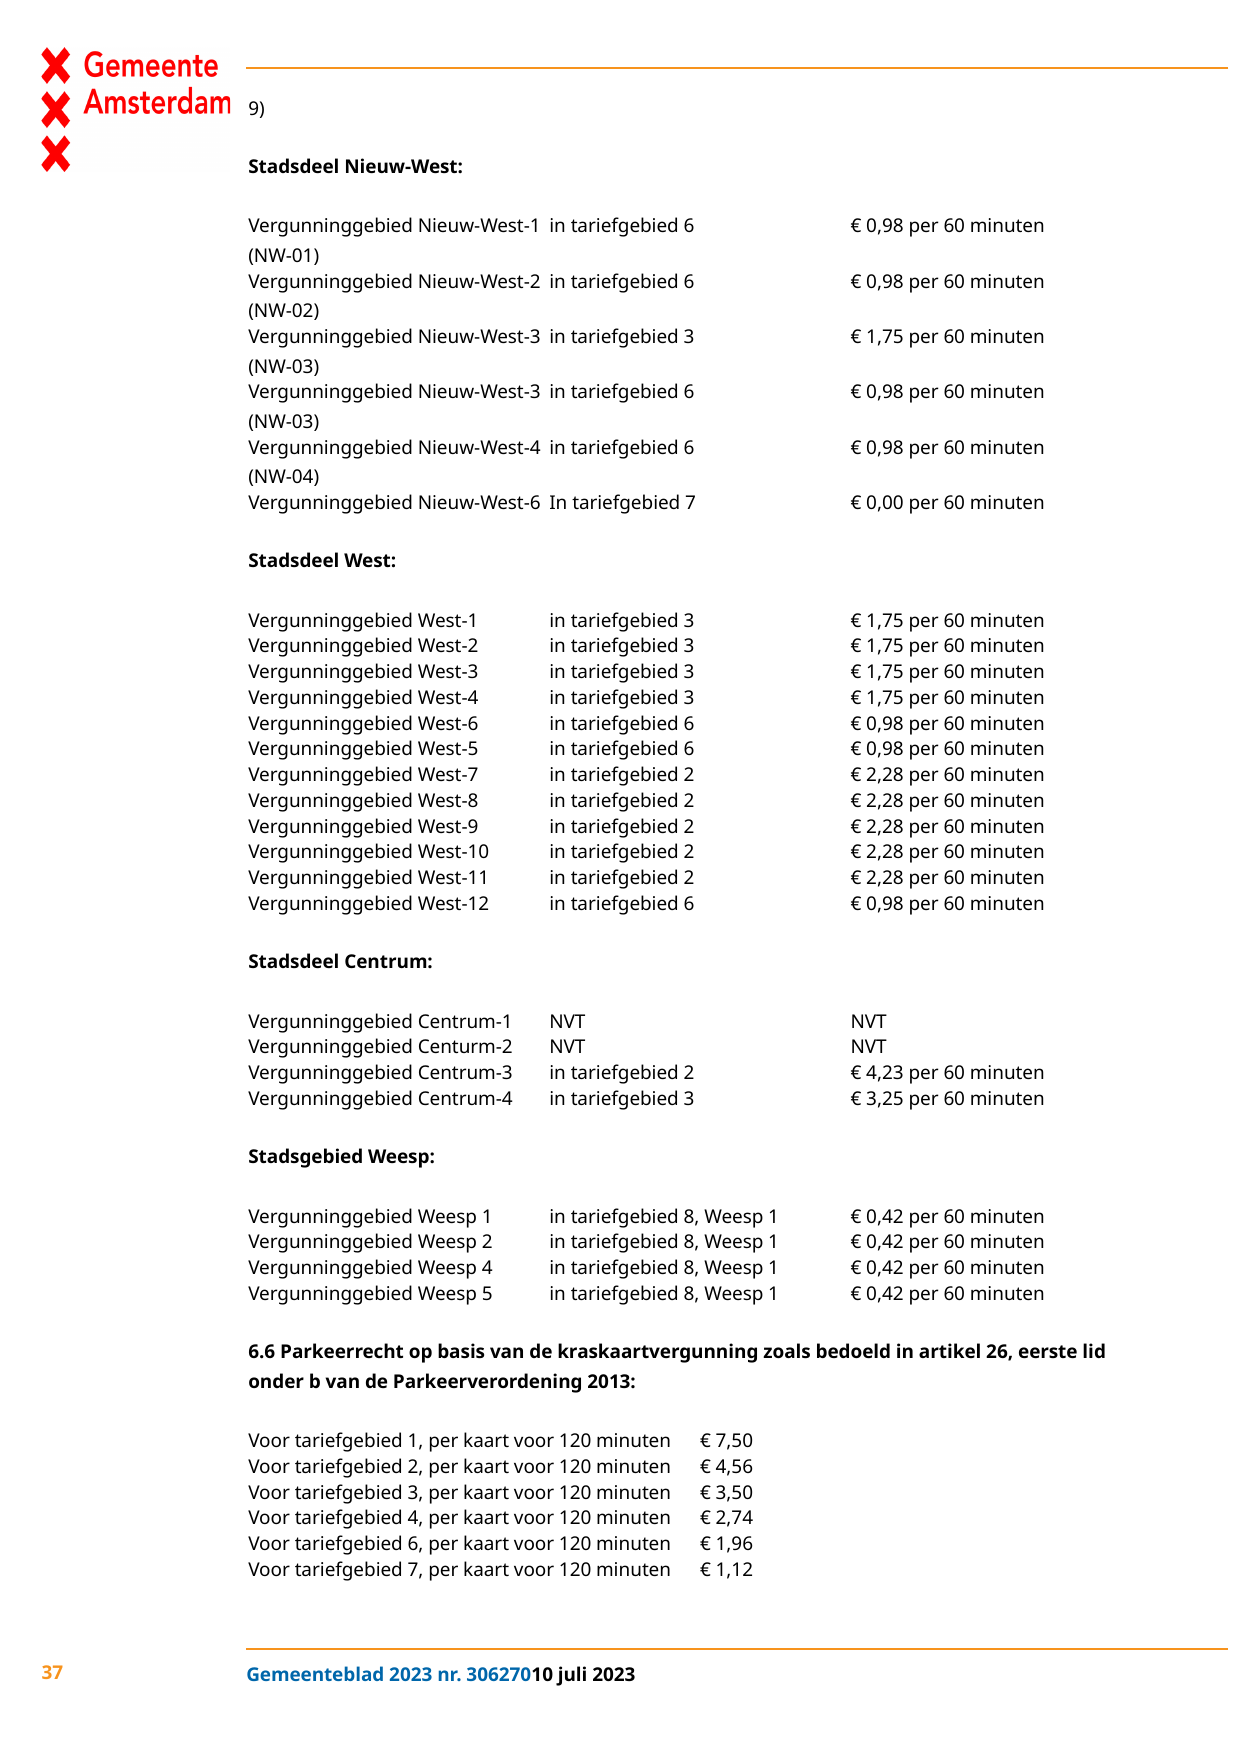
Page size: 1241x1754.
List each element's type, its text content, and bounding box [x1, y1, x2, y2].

table_cell € 3,25 per 60 minuten [850, 1085, 1152, 1111]
table_header € 0,42 per 60 minuten [850, 1203, 1152, 1228]
table_cell in tariefgebied 6 [549, 268, 850, 323]
table_cell in tariefgebied 6 [549, 890, 850, 916]
table_cell Vergunninggebied Weesp 5 [248, 1280, 549, 1306]
table_cell Vergunninggebied West-11 [248, 864, 549, 890]
table_cell € 0,98 per 60 minuten [850, 710, 1152, 736]
table_cell Vergunninggebied West-7 [248, 761, 549, 787]
table_cell in tariefgebied 8, Weesp 1 [549, 1254, 850, 1280]
table_cell in tariefgebied 8, Weesp 1 [549, 1280, 850, 1306]
table_header € 1,75 per 60 minuten [850, 607, 1152, 633]
table_cell Vergunninggebied West-8 [248, 787, 549, 813]
table_cell € 0,42 per 60 minuten [850, 1229, 1152, 1254]
table_cell Vergunninggebied Nieuw-West-3 (NW-03) [248, 323, 549, 378]
table_cell Voor tariefgebied 6, per kaart voor 120 minuten [248, 1530, 700, 1556]
table_cell Voor tariefgebied 7, per kaart voor 120 minuten [248, 1556, 700, 1582]
table_cell Vergunninggebied West-9 [248, 813, 549, 838]
table_cell Vergunninggebied Centrum-4 [248, 1085, 549, 1111]
table_cell in tariefgebied 8, Weesp 1 [549, 1229, 850, 1254]
table_header Vergunninggebied Nieuw-West-1 (NW-01) [248, 213, 549, 268]
table_cell in tariefgebied 3 [549, 633, 850, 658]
table_cell Vergunninggebied West-5 [248, 736, 549, 761]
table_cell € 1,12 [700, 1556, 1152, 1582]
table_header NVT [549, 1008, 850, 1033]
table_cell € 3,50 [700, 1479, 1152, 1504]
table_header Voor tariefgebied 1, per kaart voor 120 minuten [248, 1428, 700, 1453]
table_cell Voor tariefgebied 3, per kaart voor 120 minuten [248, 1479, 700, 1504]
table_cell € 2,28 per 60 minuten [850, 787, 1152, 813]
table_cell € 4,56 [700, 1453, 1152, 1479]
table_cell [850, 95, 1152, 121]
table_cell [549, 95, 850, 121]
text Stadsdeel Centrum: [248, 948, 1152, 974]
table_cell NVT [850, 1034, 1152, 1059]
table_cell in tariefgebied 6 [549, 434, 850, 489]
table_cell in tariefgebied 3 [549, 659, 850, 684]
table_header Vergunninggebied Centrum-1 [248, 1008, 549, 1033]
table_cell Vergunninggebied West-6 [248, 710, 549, 736]
table_header € 0,98 per 60 minuten [850, 213, 1152, 268]
table_cell in tariefgebied 6 [549, 710, 850, 736]
table_cell in tariefgebied 2 [549, 864, 850, 890]
table_cell Vergunninggebied Nieuw-West-4 (NW-04) [248, 434, 549, 489]
table_cell Vergunninggebied West-10 [248, 839, 549, 864]
table_header in tariefgebied 8, Weesp 1 [549, 1203, 850, 1228]
table_cell in tariefgebied 2 [549, 839, 850, 864]
table_cell In tariefgebied 7 [549, 489, 850, 515]
picture [41, 47, 231, 172]
table_cell in tariefgebied 3 [549, 1085, 850, 1111]
text Stadsdeel West: [248, 548, 1152, 573]
table_cell Voor tariefgebied 4, per kaart voor 120 minuten [248, 1505, 700, 1530]
table_header in tariefgebied 6 [549, 213, 850, 268]
table_cell in tariefgebied 2 [549, 1059, 850, 1085]
table_cell NVT [549, 1034, 850, 1059]
text 6.6 Parkeerrecht op basis van de kraskaartvergunning zoals bedoeld in artikel 26, eerste lid onder b van de Parkeerverordening 2013: [248, 1338, 1152, 1394]
table_header Vergunninggebied West-1 [248, 607, 549, 633]
table_cell in tariefgebied 2 [549, 787, 850, 813]
table_cell in tariefgebied 2 [549, 813, 850, 838]
table_cell Vergunninggebied Centurm-2 [248, 1034, 549, 1059]
table_cell in tariefgebied 2 [549, 761, 850, 787]
table_cell in tariefgebied 3 [549, 323, 850, 378]
table_cell Vergunninggebied Nieuw-West-3 (NW-03) [248, 379, 549, 434]
table_cell € 1,75 per 60 minuten [850, 659, 1152, 684]
text Stadsdeel Nieuw-West: [248, 153, 1152, 179]
table_cell € 0,98 per 60 minuten [850, 736, 1152, 761]
table_cell € 2,28 per 60 minuten [850, 761, 1152, 787]
table_cell Vergunninggebied Nieuw-West-6 [248, 489, 549, 515]
table_cell Vergunninggebied West-2 [248, 633, 549, 658]
table_cell Vergunninggebied Weesp 4 [248, 1254, 549, 1280]
table_cell € 1,75 per 60 minuten [850, 684, 1152, 710]
table_header Vergunninggebied Weesp 1 [248, 1203, 549, 1228]
table_cell € 1,75 per 60 minuten [850, 633, 1152, 658]
table_cell € 2,28 per 60 minuten [850, 813, 1152, 838]
table_cell € 0,98 per 60 minuten [850, 434, 1152, 489]
table_cell € 2,28 per 60 minuten [850, 864, 1152, 890]
table_cell € 0,98 per 60 minuten [850, 890, 1152, 916]
table_cell Vergunninggebied Weesp 2 [248, 1229, 549, 1254]
table_cell in tariefgebied 6 [549, 736, 850, 761]
table_cell € 2,28 per 60 minuten [850, 839, 1152, 864]
table_cell Vergunninggebied West-4 [248, 684, 549, 710]
table_cell in tariefgebied 6 [549, 379, 850, 434]
table_cell € 4,23 per 60 minuten [850, 1059, 1152, 1085]
table_cell € 0,00 per 60 minuten [850, 489, 1152, 515]
table_cell € 0,98 per 60 minuten [850, 268, 1152, 323]
table_header NVT [850, 1008, 1152, 1033]
table_cell Vergunninggebied West-12 [248, 890, 549, 916]
table_cell in tariefgebied 3 [549, 684, 850, 710]
text Stadsgebied Weesp: [248, 1143, 1152, 1169]
table_cell € 2,74 [700, 1505, 1152, 1530]
table_header in tariefgebied 3 [549, 607, 850, 633]
table_cell Vergunninggebied Nieuw-West-2 (NW-02) [248, 268, 549, 323]
table_cell € 1,96 [700, 1530, 1152, 1556]
table_cell Vergunninggebied West-3 [248, 659, 549, 684]
table_cell € 0,98 per 60 minuten [850, 379, 1152, 434]
table_cell 9) [248, 95, 549, 121]
table_cell € 0,42 per 60 minuten [850, 1254, 1152, 1280]
table_cell Vergunninggebied Centrum-3 [248, 1059, 549, 1085]
table_cell € 0,42 per 60 minuten [850, 1280, 1152, 1306]
table_cell Voor tariefgebied 2, per kaart voor 120 minuten [248, 1453, 700, 1479]
table_cell € 1,75 per 60 minuten [850, 323, 1152, 378]
table_header € 7,50 [700, 1428, 1152, 1453]
